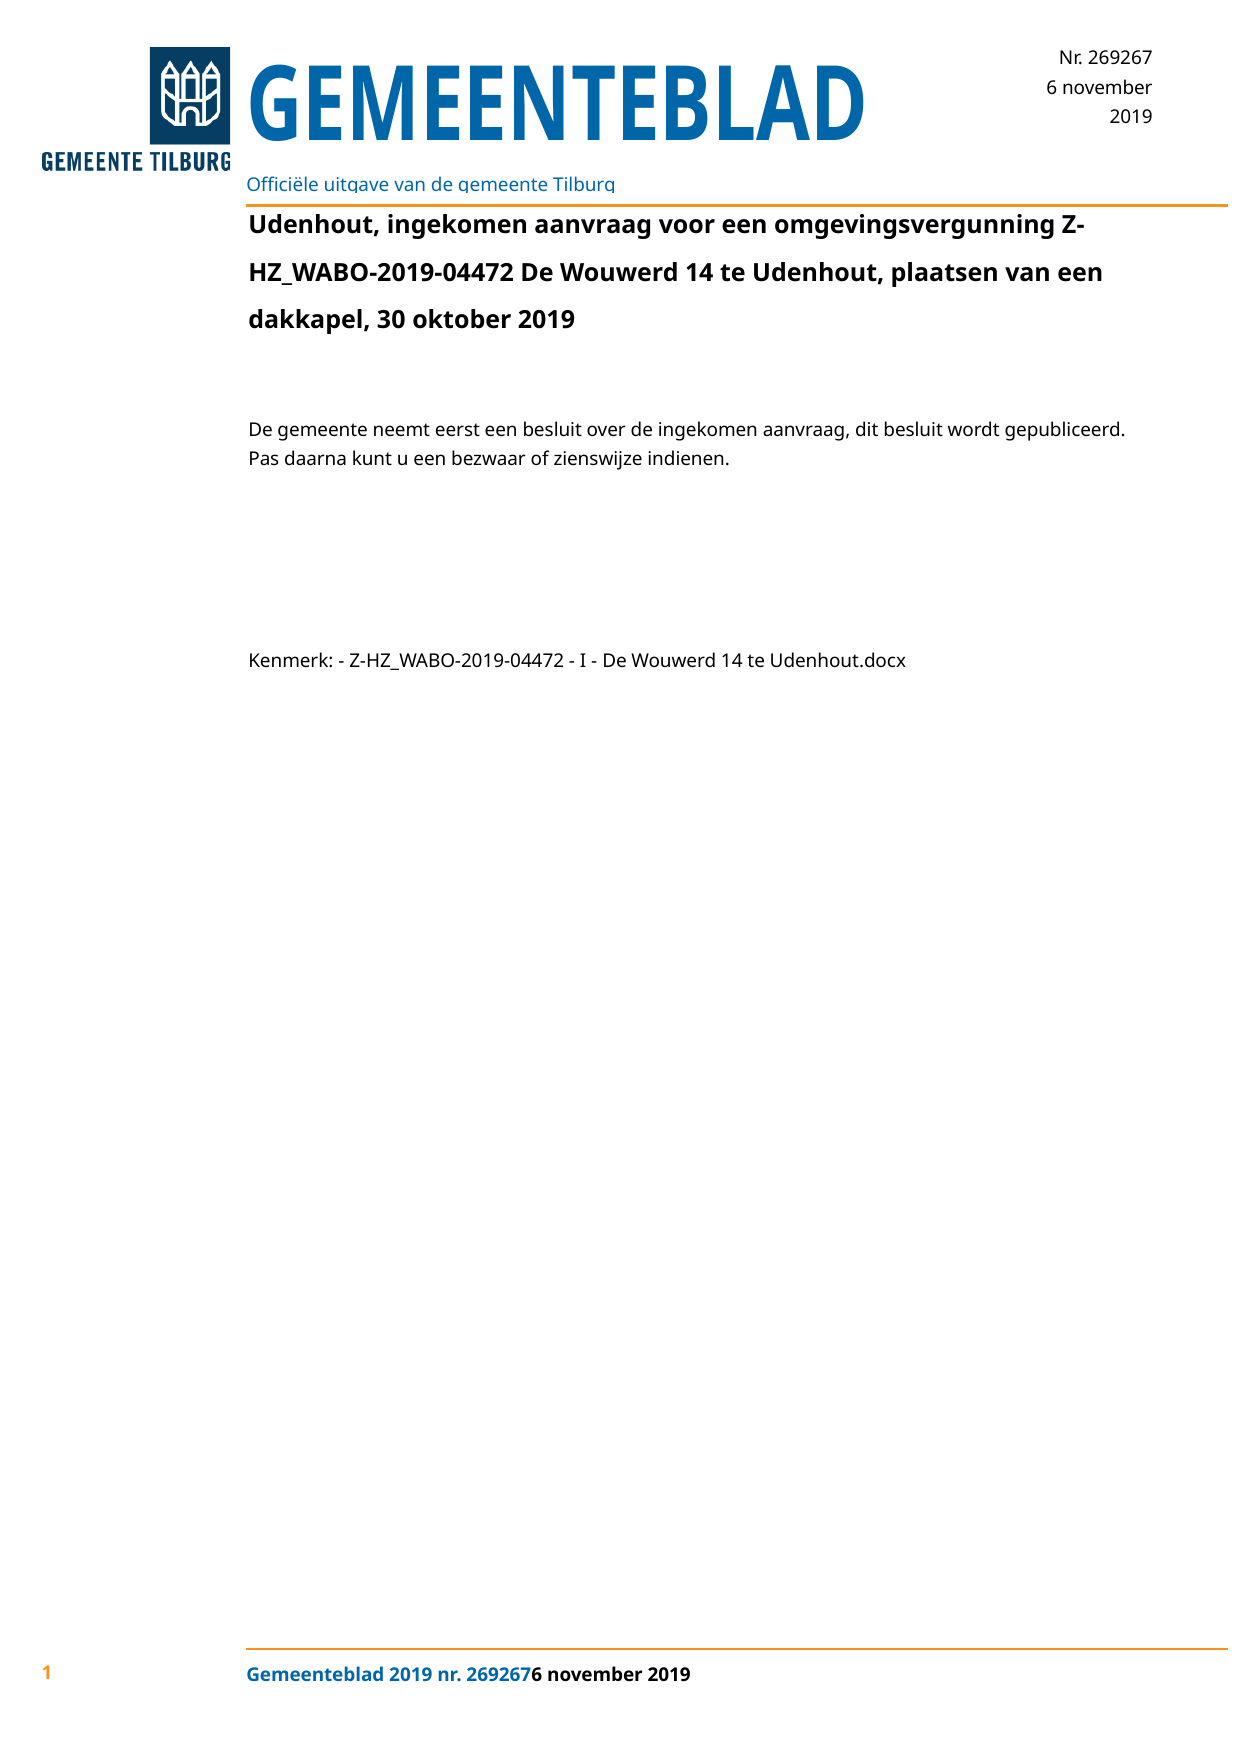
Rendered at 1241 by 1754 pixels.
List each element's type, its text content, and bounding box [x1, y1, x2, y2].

text De gemeente neemt eerst een besluit over de ingekomen aanvraag, dit besluit wordt gepubliceerd. Pas daarna kunt u een bezwaar of zienswijze indienen. [248, 416, 1152, 471]
text Kenmerk: - Z-HZ_WABO-2019-04472 - I - De Wouwerd 14 te Udenhout.docx [248, 647, 1152, 673]
picture [41, 47, 231, 172]
text Udenhout, ingekomen aanvraag voor een omgevingsvergunning Z-HZ_WABO-2019-04472 De Wouwerd 14 te Udenhout, plaatsen van een dakkapel, 30 oktober 2019 [248, 207, 1152, 336]
